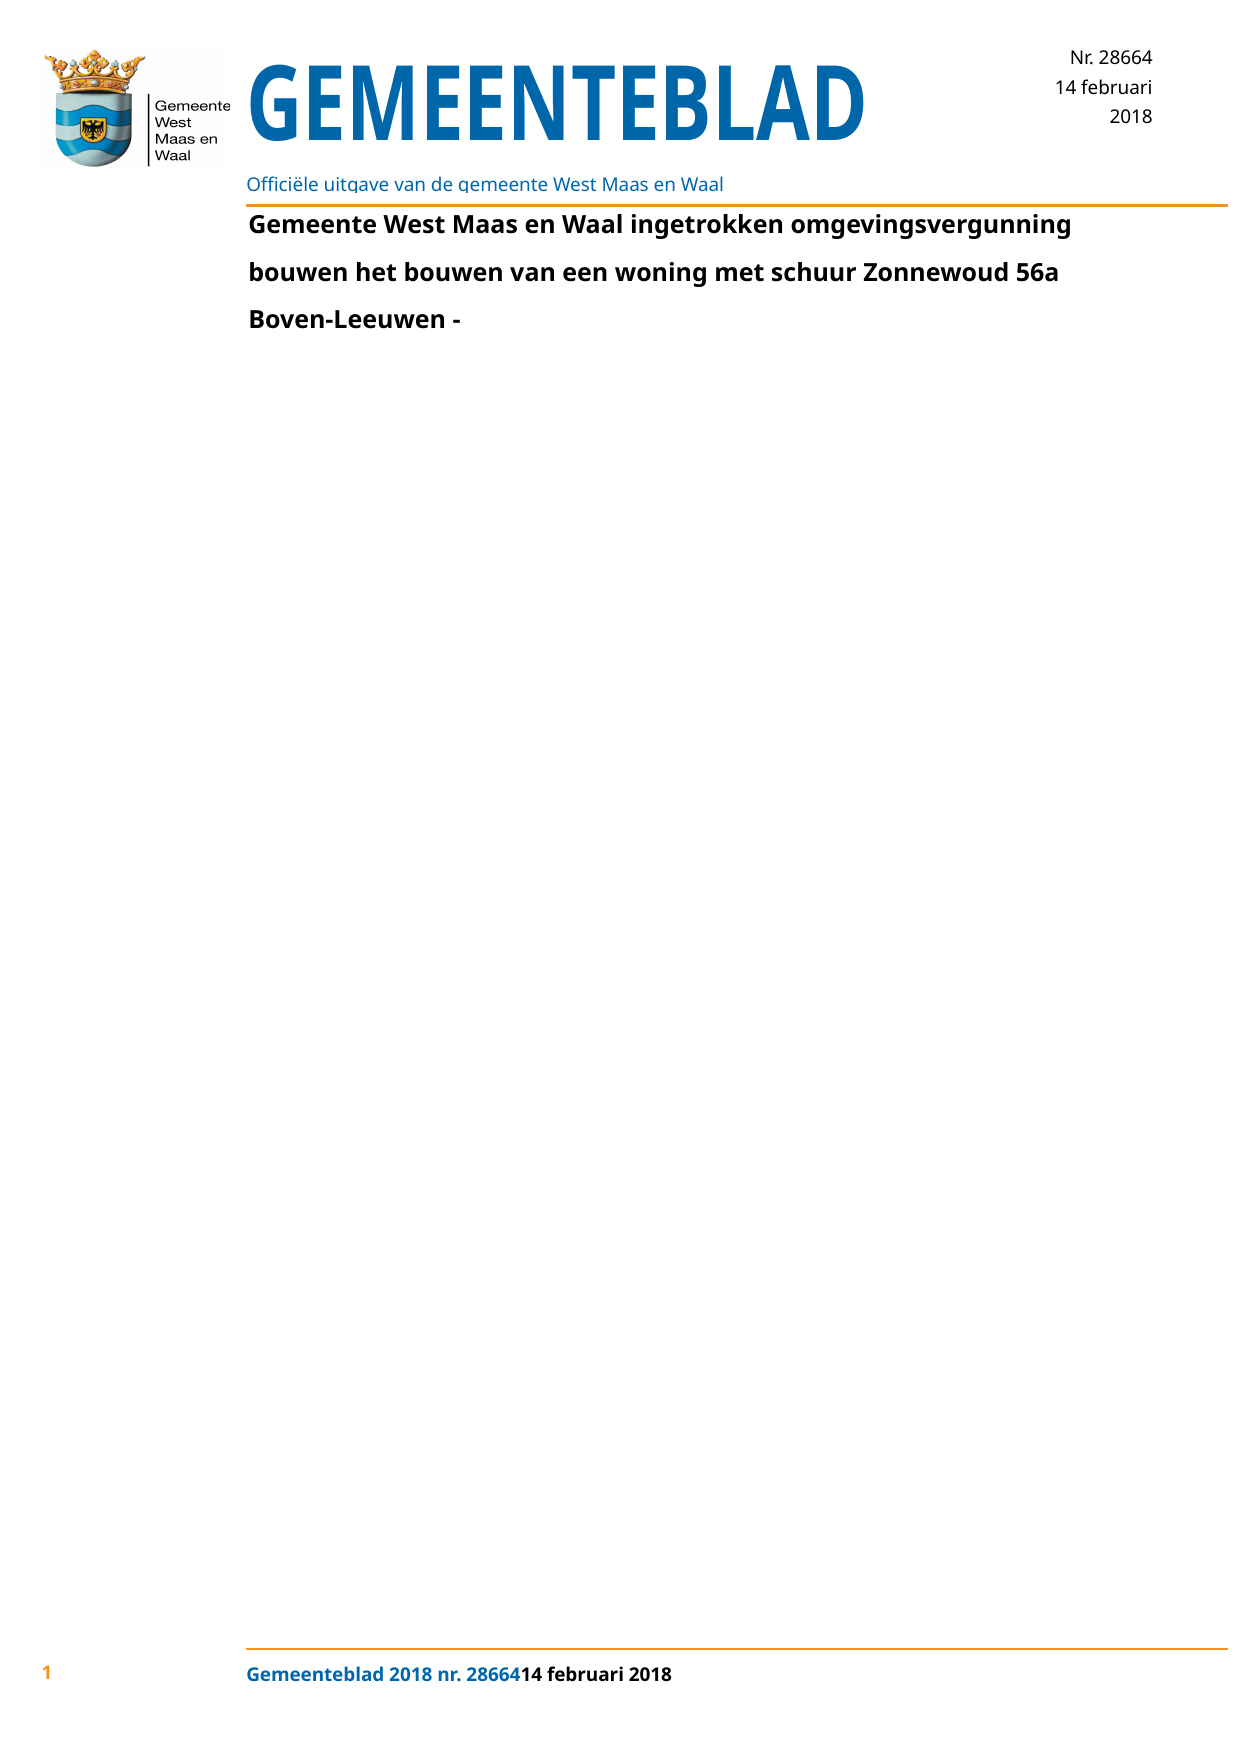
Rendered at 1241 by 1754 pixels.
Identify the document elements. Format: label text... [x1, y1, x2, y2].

picture [41, 47, 231, 172]
text Gemeente West Maas en Waal ingetrokken omgevingsvergunning bouwen het bouwen van een woning met schuur Zonnewoud 56a Boven-Leeuwen - [248, 207, 1152, 336]
